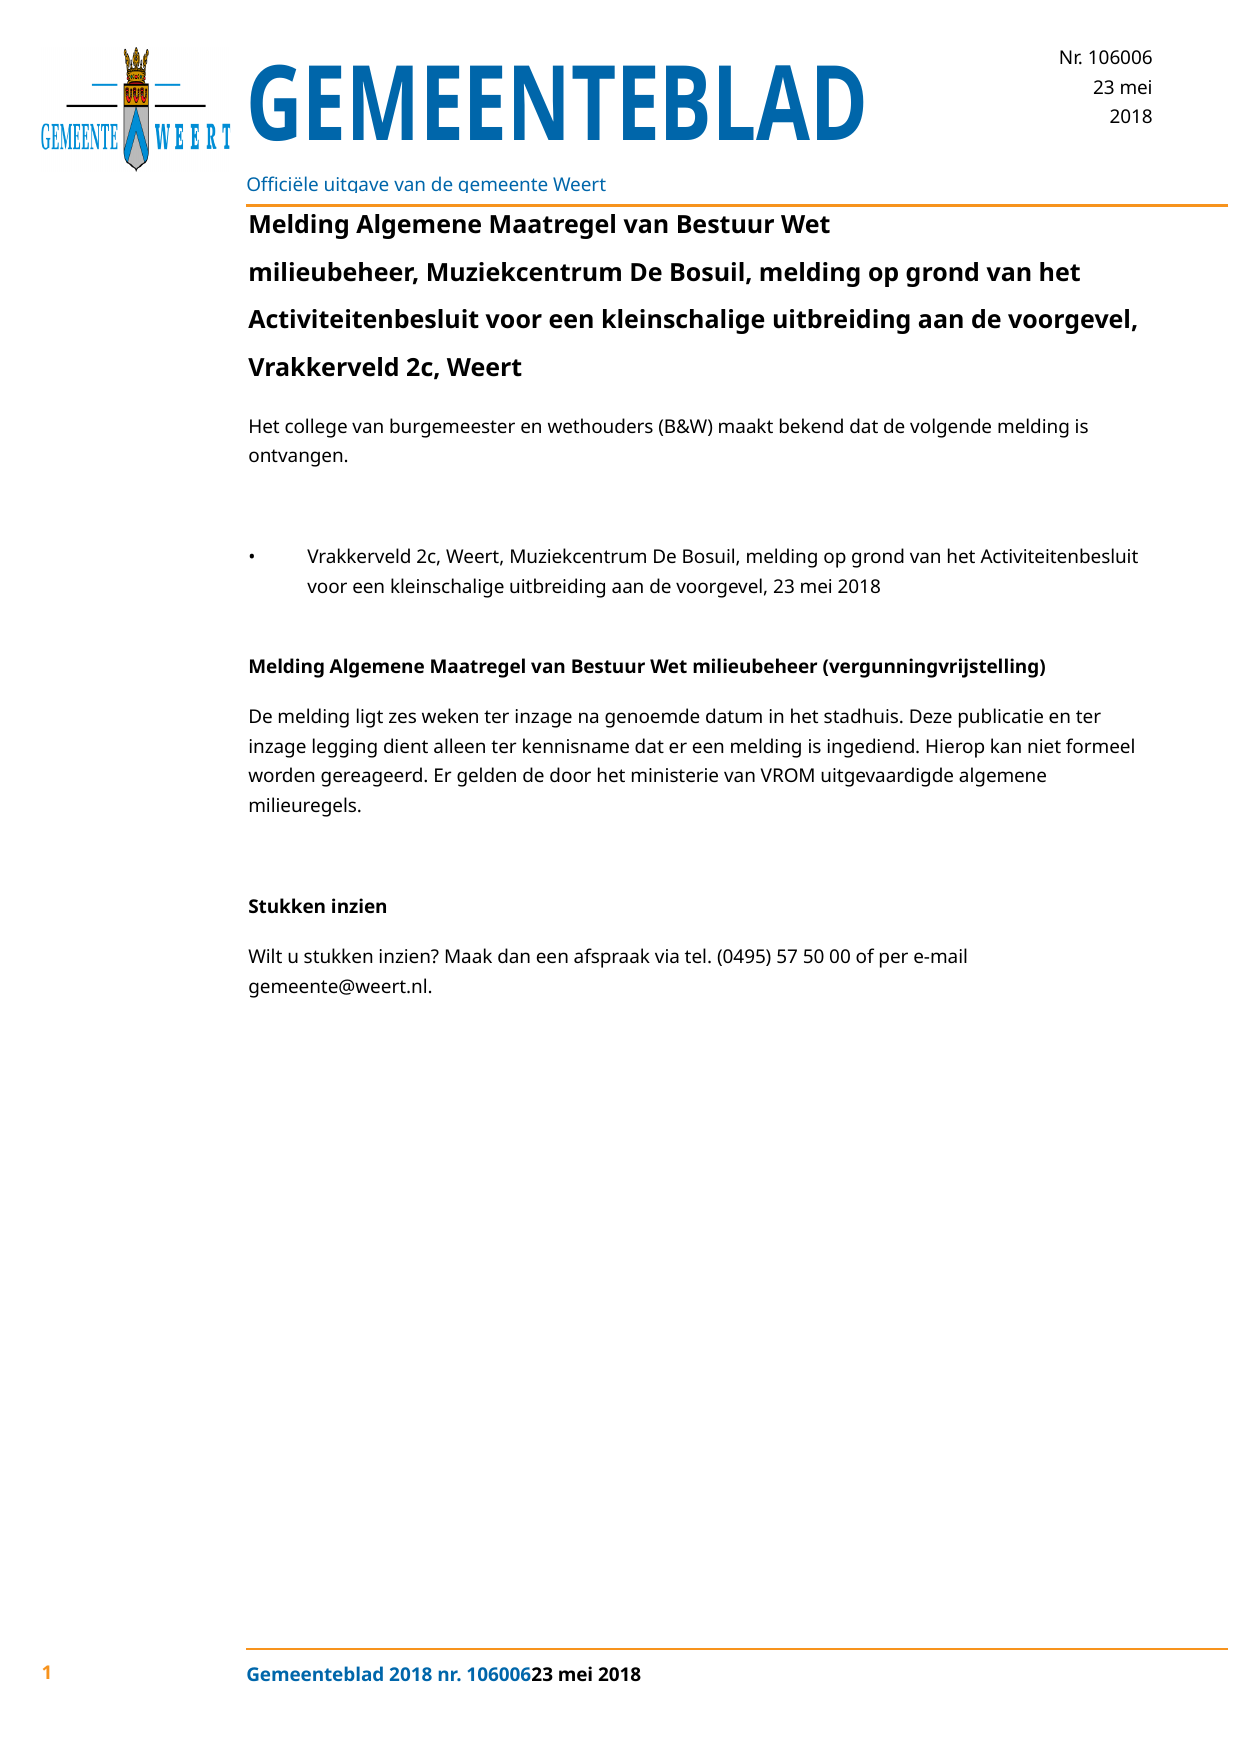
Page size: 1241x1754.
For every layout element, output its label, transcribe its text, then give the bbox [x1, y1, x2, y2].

text Melding Algemene Maatregel van Bestuur Wet milieubeheer (vergunningvrijstelling) [248, 653, 1152, 679]
text Stukken inzien [248, 893, 1152, 919]
text Melding Algemene Maatregel van Bestuur Wet milieubeheer, Muziekcentrum De Bosuil, melding op grond van het Activiteitenbesluit voor een kleinschalige uitbreiding aan de voorgevel, Vrakkerveld 2c, Weert [248, 207, 1152, 384]
picture [41, 47, 231, 172]
text Wilt u stukken inzien? Maak dan een afspraak via tel. (0495) 57 50 00 of per e-mail gemeente@weert.nl. [248, 943, 1152, 999]
text Het college van burgemeester en wethouders (B&W) maakt bekend dat de volgende melding is ontvangen. [248, 413, 1152, 468]
list Vrakkerveld 2c, Weert, Muziekcentrum De Bosuil, melding op grond van het Activiteitenbesluit voor een kleinschalige uitbreiding aan de voorgevel, 23 mei 2018 [248, 543, 1152, 599]
text De melding ligt zes weken ter inzage na genoemde datum in het stadhuis. Deze publicatie en ter inzage legging dient alleen ter kennisname dat er een melding is ingediend. Hierop kan niet formeel worden gereageerd. Er gelden de door het ministerie van VROM uitgevaardigde algemene milieuregels. [248, 703, 1152, 818]
